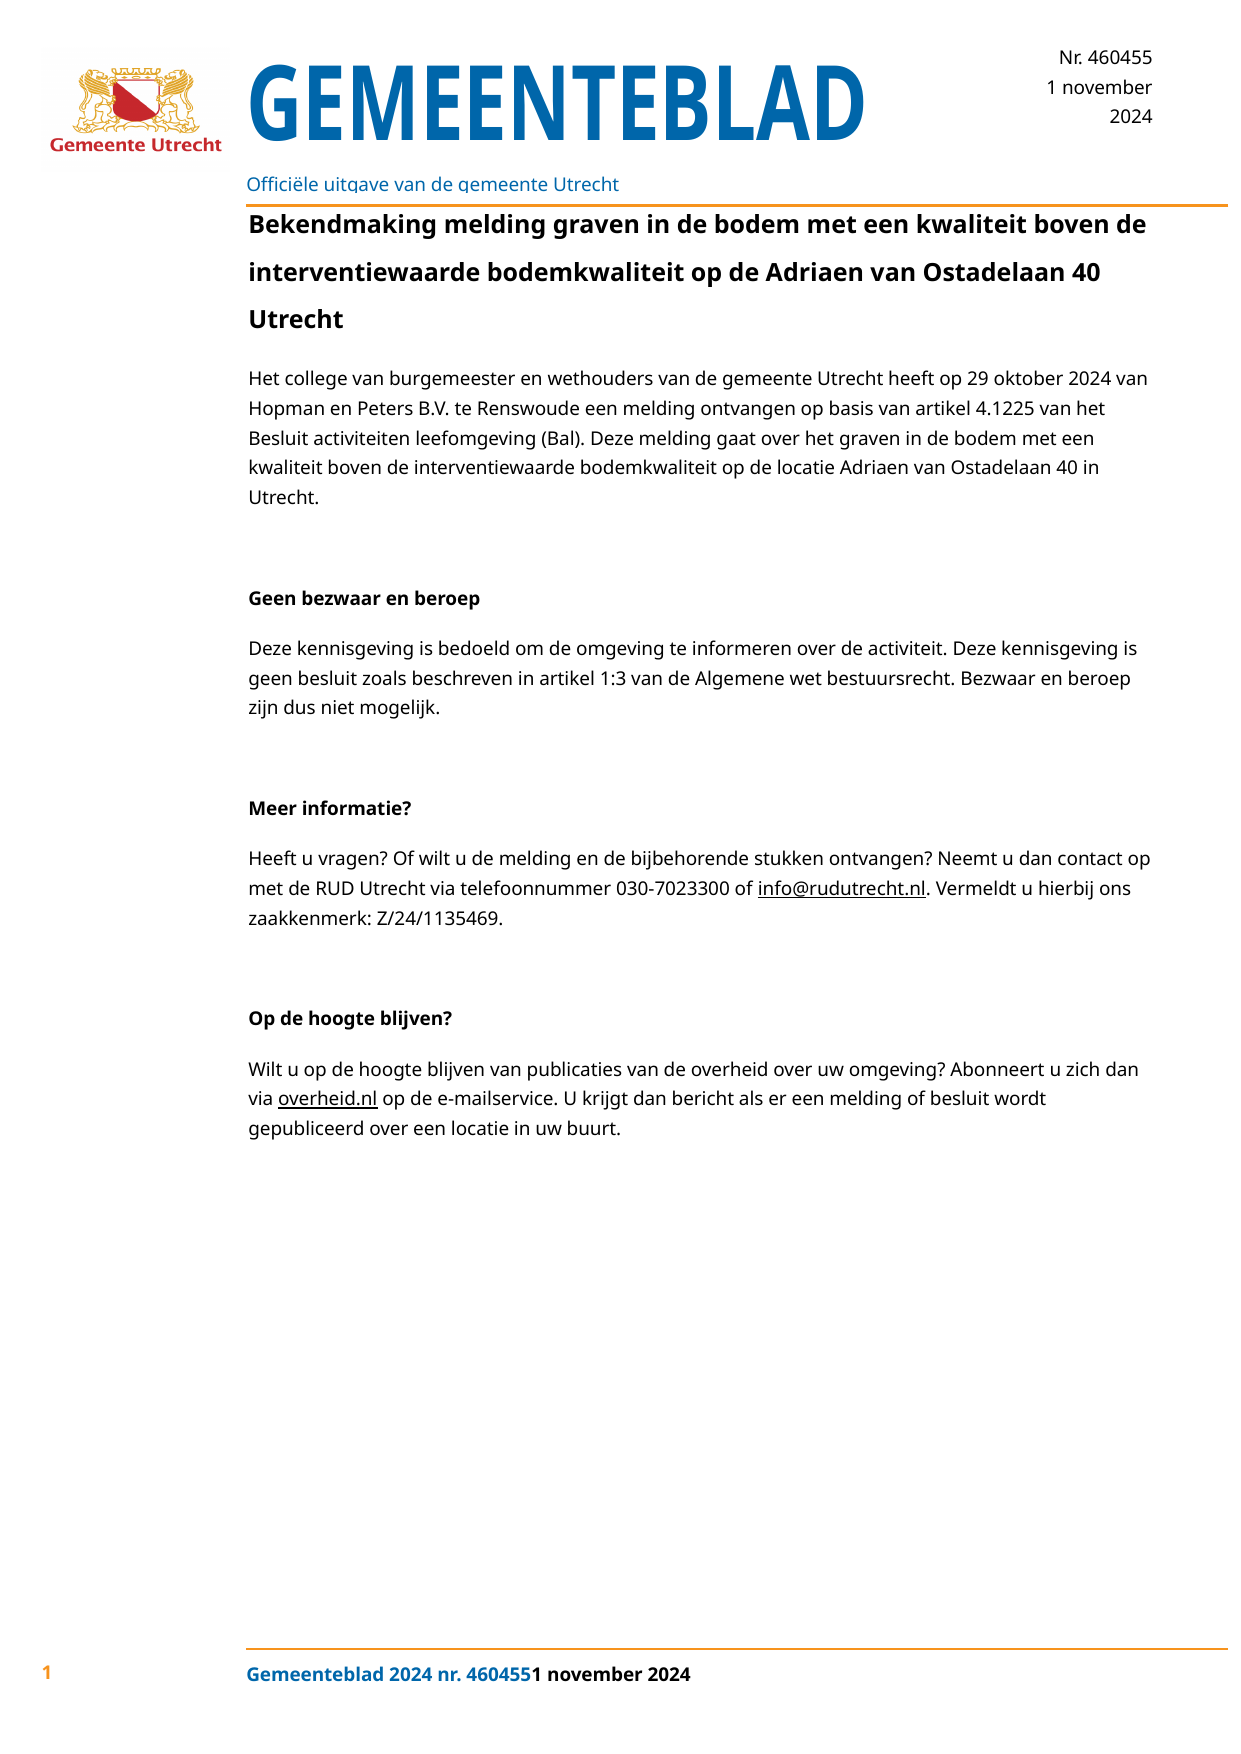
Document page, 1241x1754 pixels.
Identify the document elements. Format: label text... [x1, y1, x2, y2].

picture [41, 47, 231, 172]
text Meer informatie? [248, 795, 1152, 821]
text Op de hoogte blijven? [248, 1006, 1152, 1031]
text Het college van burgemeester en wethouders van de gemeente Utrecht heeft op 29 oktober 2024 van Hopman en Peters B.V. te Renswoude een melding ontvangen op basis van artikel 4.1225 van het Besluit activiteiten leefomgeving (Bal). Deze melding gaat over het graven in de bodem met een kwaliteit boven de interventiewaarde bodemkwaliteit op de locatie Adriaen van Ostadelaan 40 in Utrecht. [248, 366, 1152, 509]
text Geen bezwaar en beroep [248, 585, 1152, 610]
text Wilt u op de hoogte blijven van publicaties van de overheid over uw omgeving? Abonneert u zich dan via overheid.nl op de e-mailservice. U krijgt dan bericht als er een melding of besluit wordt gepubliceerd over een locatie in uw buurt. [248, 1056, 1152, 1141]
text Heeft u vragen? Of wilt u de melding en de bijbehorende stukken ontvangen? Neemt u dan contact op met de RUD Utrecht via telefoonnummer 030-7023300 of info@rudutrecht.nl. Vermeldt u hierbij ons zaakkenmerk: Z/24/1135469. [248, 846, 1152, 930]
text Deze kennisgeving is bedoeld om de omgeving te informeren over de activiteit. Deze kennisgeving is geen besluit zoals beschreven in artikel 1:3 van de Algemene wet bestuursrecht. Bezwaar en beroep zijn dus niet mogelijk. [248, 635, 1152, 720]
text Bekendmaking melding graven in de bodem met een kwaliteit boven de interventiewaarde bodemkwaliteit op de Adriaen van Ostadelaan 40 Utrecht [248, 207, 1152, 336]
